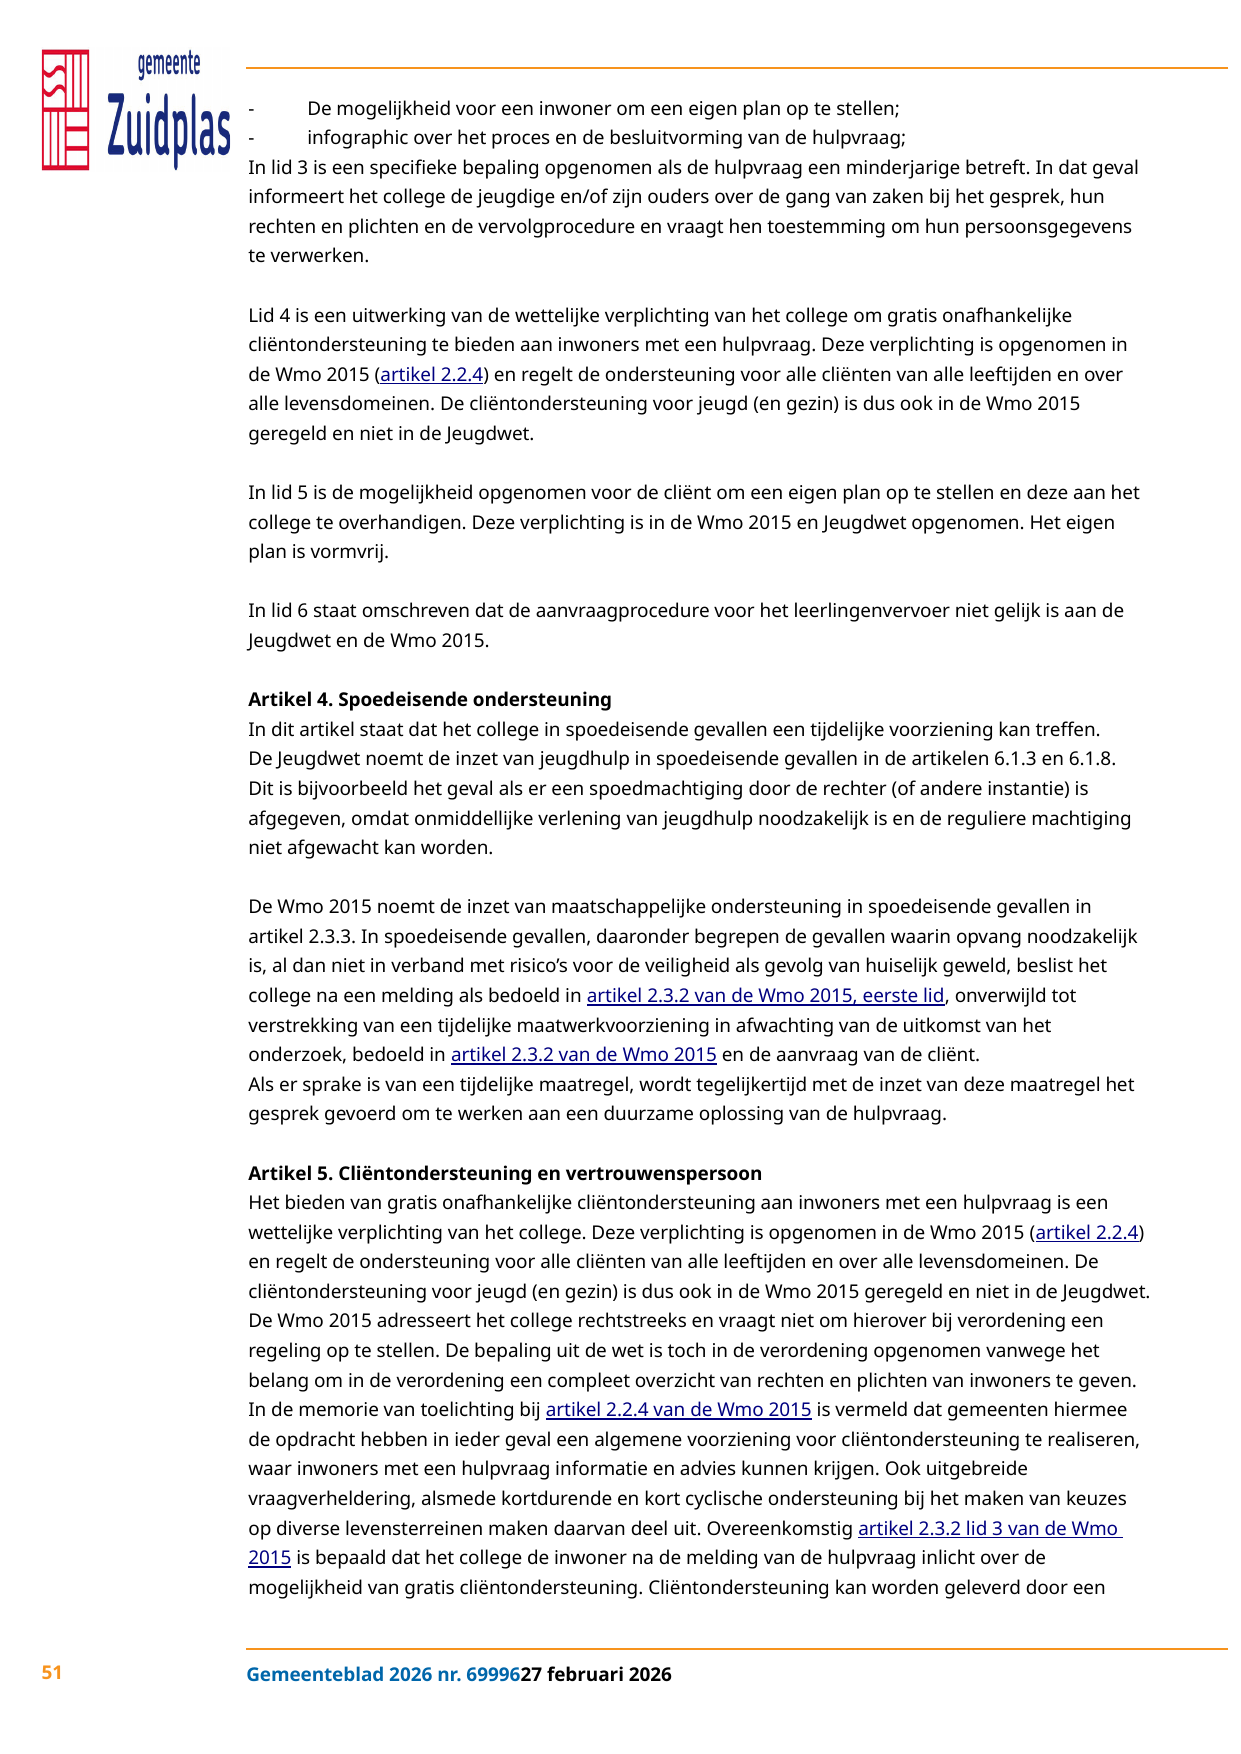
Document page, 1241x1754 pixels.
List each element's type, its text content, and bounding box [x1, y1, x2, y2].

text In lid 5 is de mogelijkheid opgenomen voor de cliënt om een eigen plan op te stellen en deze aan het college te overhandigen. Deze verplichting is in de Wmo 2015 en Jeugdwet opgenomen. Het eigen plan is vormvrij. [248, 479, 1152, 564]
text Als er sprake is van een tijdelijke maatregel, wordt tegelijkertijd met de inzet van deze maatregel het gesprek gevoerd om te werken aan een duurzame oplossing van de hulpvraag. [248, 1071, 1152, 1126]
text In lid 3 is een specifieke bepaling opgenomen als de hulpvraag een minderjarige betreft. In dat geval informeert het college de jeugdige en/of zijn ouders over de gang van zaken bij het gesprek, hun rechten en plichten en de vervolgprocedure en vraagt hen toestemming om hun persoonsgegevens te verwerken. [248, 154, 1152, 268]
text De Wmo 2015 adresseert het college rechtstreeks en vraagt niet om hierover bij verordening een regeling op te stellen. De bepaling uit de wet is toch in de verordening opgenomen vanwege het belang om in de verordening een compleet overzicht van rechten en plichten van inwoners te geven. [248, 1308, 1152, 1393]
list De mogelijkheid voor een inwoner om een eigen plan op te stellen; [248, 95, 1152, 121]
text Het bieden van gratis onafhankelijke cliëntondersteuning aan inwoners met een hulpvraag is een wettelijke verplichting van het college. Deze verplichting is opgenomen in de Wmo 2015 (artikel 2.2.4) en regelt de ondersteuning voor alle cliënten van alle leeftijden en over alle levensdomeinen. De cliëntondersteuning voor jeugd (en gezin) is dus ook in de Wmo 2015 geregeld en niet in de Jeugdwet. [248, 1189, 1152, 1304]
text In dit artikel staat dat het college in spoedeisende gevallen een tijdelijke voorziening kan treffen. [248, 716, 1152, 742]
picture [41, 47, 231, 172]
text Lid 4 is een uitwerking van de wettelijke verplichting van het college om gratis onafhankelijke cliëntondersteuning te bieden aan inwoners met een hulpvraag. Deze verplichting is opgenomen in de Wmo 2015 (artikel 2.2.4) en regelt de ondersteuning voor alle cliënten van alle leeftijden en over alle levensdomeinen. De cliëntondersteuning voor jeugd (en gezin) is dus ook in de Wmo 2015 geregeld en niet in de Jeugdwet. [248, 302, 1152, 446]
list infographic over het proces en de besluitvorming van de hulpvraag; [248, 124, 1152, 150]
text In lid 6 staat omschreven dat de aanvraagprocedure voor het leerlingenvervoer niet gelijk is aan de Jeugdwet en de Wmo 2015. [248, 598, 1152, 653]
text In de memorie van toelichting bij artikel 2.2.4 van de Wmo 2015 is vermeld dat gemeenten hiermee de opdracht hebben in ieder geval een algemene voorziening voor cliëntondersteuning te realiseren, waar inwoners met een hulpvraag informatie en advies kunnen krijgen. Ook uitgebreide vraagverheldering, alsmede kortdurende en kort cyclische ondersteuning bij het maken van keuzes op diverse levensterreinen maken daarvan deel uit. Overeenkomstig artikel 2.3.2 lid 3 van de Wmo 2015 is bepaald dat het college de inwoner na de melding van de hulpvraag inlicht over de mogelijkheid van gratis cliëntondersteuning. Cliëntondersteuning kan worden geleverd door een [248, 1396, 1152, 1600]
text Artikel 4. Spoedeisende ondersteuning [248, 686, 1152, 712]
text Artikel 5. Cliëntondersteuning en vertrouwenspersoon [248, 1160, 1152, 1186]
text Dit is bijvoorbeeld het geval als er een spoedmachtiging door de rechter (of andere instantie) is afgegeven, omdat onmiddellijke verlening van jeugdhulp noodzakelijk is en de reguliere machtiging niet afgewacht kan worden. [248, 775, 1152, 860]
text De Jeugdwet noemt de inzet van jeugdhulp in spoedeisende gevallen in de artikelen 6.1.3 en 6.1.8. [248, 746, 1152, 771]
text De Wmo 2015 noemt de inzet van maatschappelijke ondersteuning in spoedeisende gevallen in artikel 2.3.3. In spoedeisende gevallen, daaronder begrepen de gevallen waarin opvang noodzakelijk is, al dan niet in verband met risico’s voor de veiligheid als gevolg van huiselijk geweld, beslist het college na een melding als bedoeld in artikel 2.3.2 van de Wmo 2015, eerste lid, onverwijld tot verstrekking van een tijdelijke maatwerkvoorziening in afwachting van de uitkomst van het onderzoek, bedoeld in artikel 2.3.2 van de Wmo 2015 en de aanvraag van de cliënt. [248, 893, 1152, 1067]
